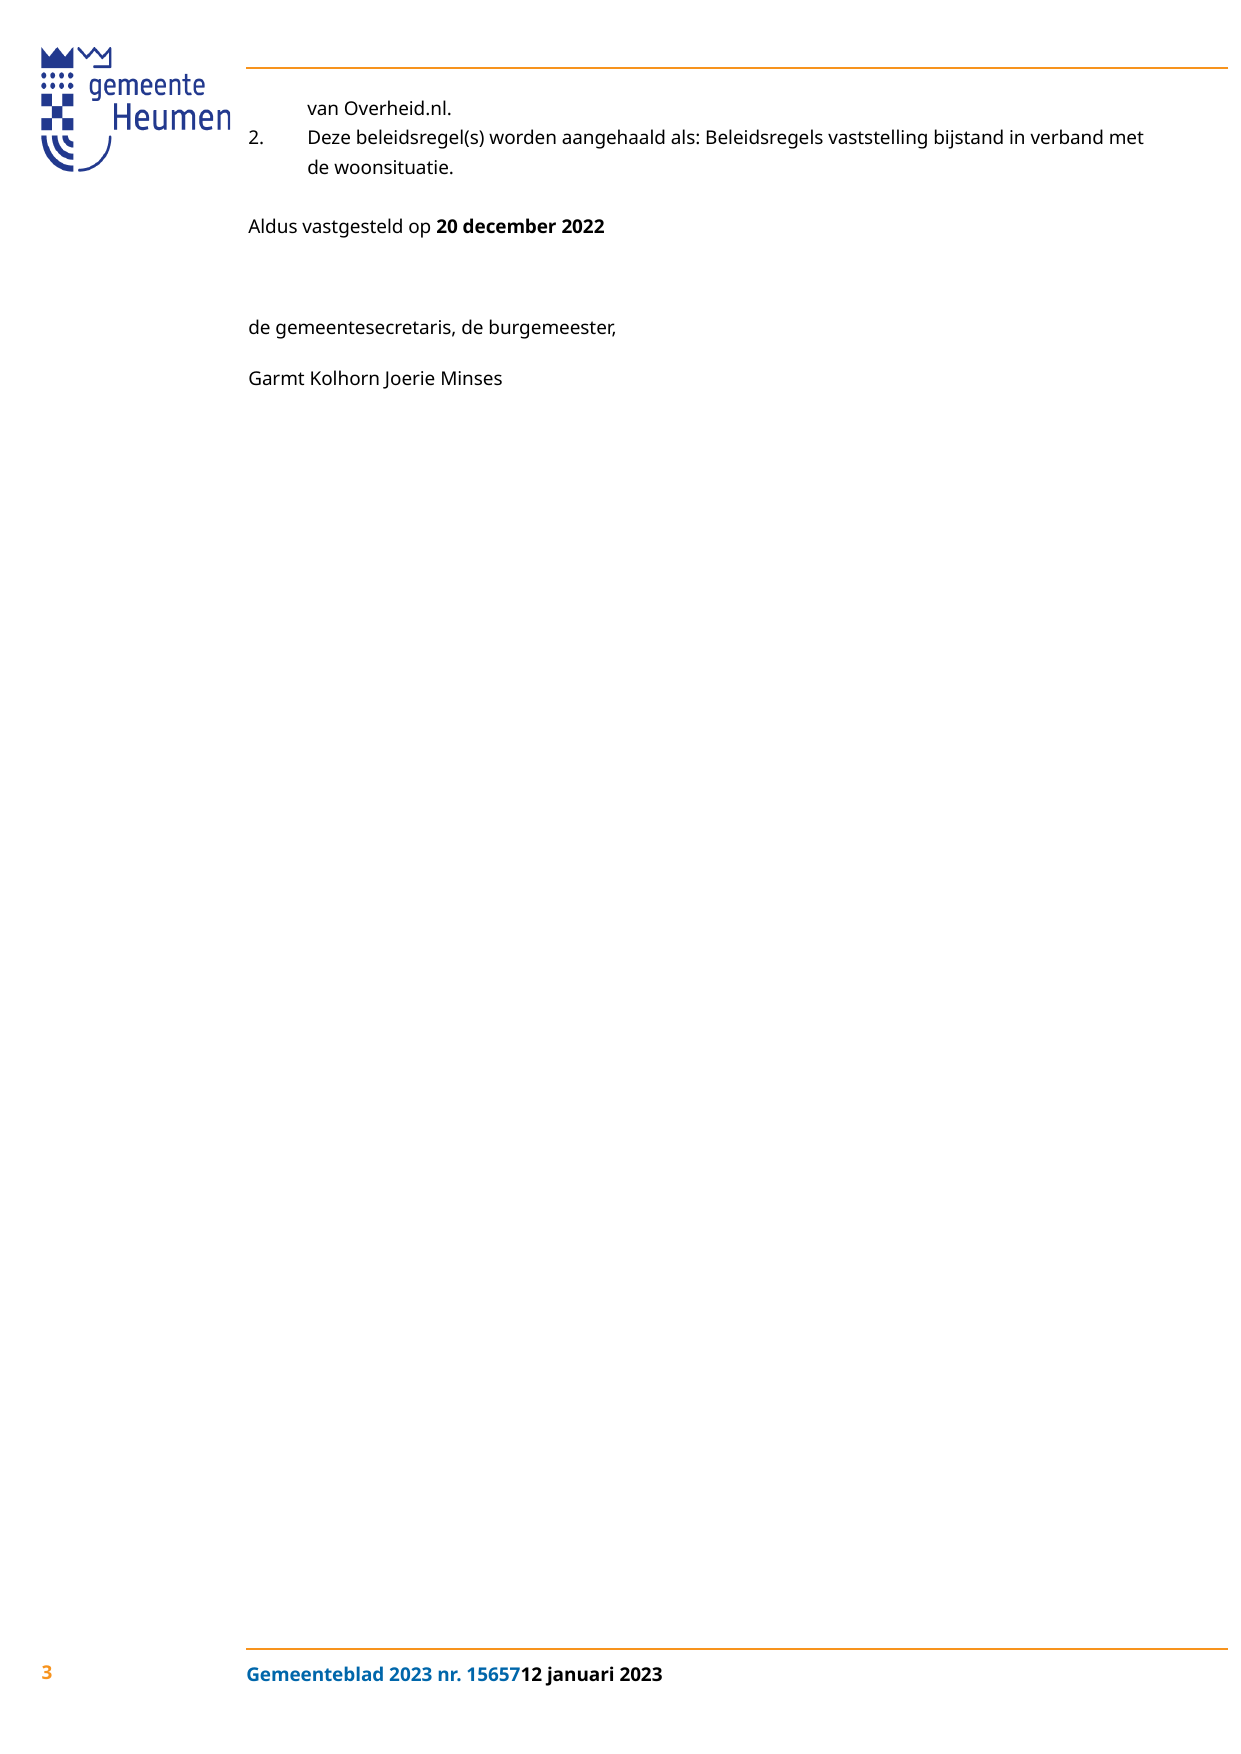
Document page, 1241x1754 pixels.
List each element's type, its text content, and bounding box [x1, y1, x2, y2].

text Aldus vastgesteld op 20 december 2022 [248, 213, 1152, 239]
text Garmt Kolhorn Joerie Minses [248, 366, 1152, 391]
text de gemeentesecretaris, de burgemeester, [248, 314, 1152, 340]
picture [41, 47, 231, 172]
list Deze beleidsregel(s) worden aangehaald als: Beleidsregels vaststelling bijstand in verband met de woonsituatie. [248, 124, 1152, 180]
list van Overheid.nl. [248, 95, 1152, 121]
